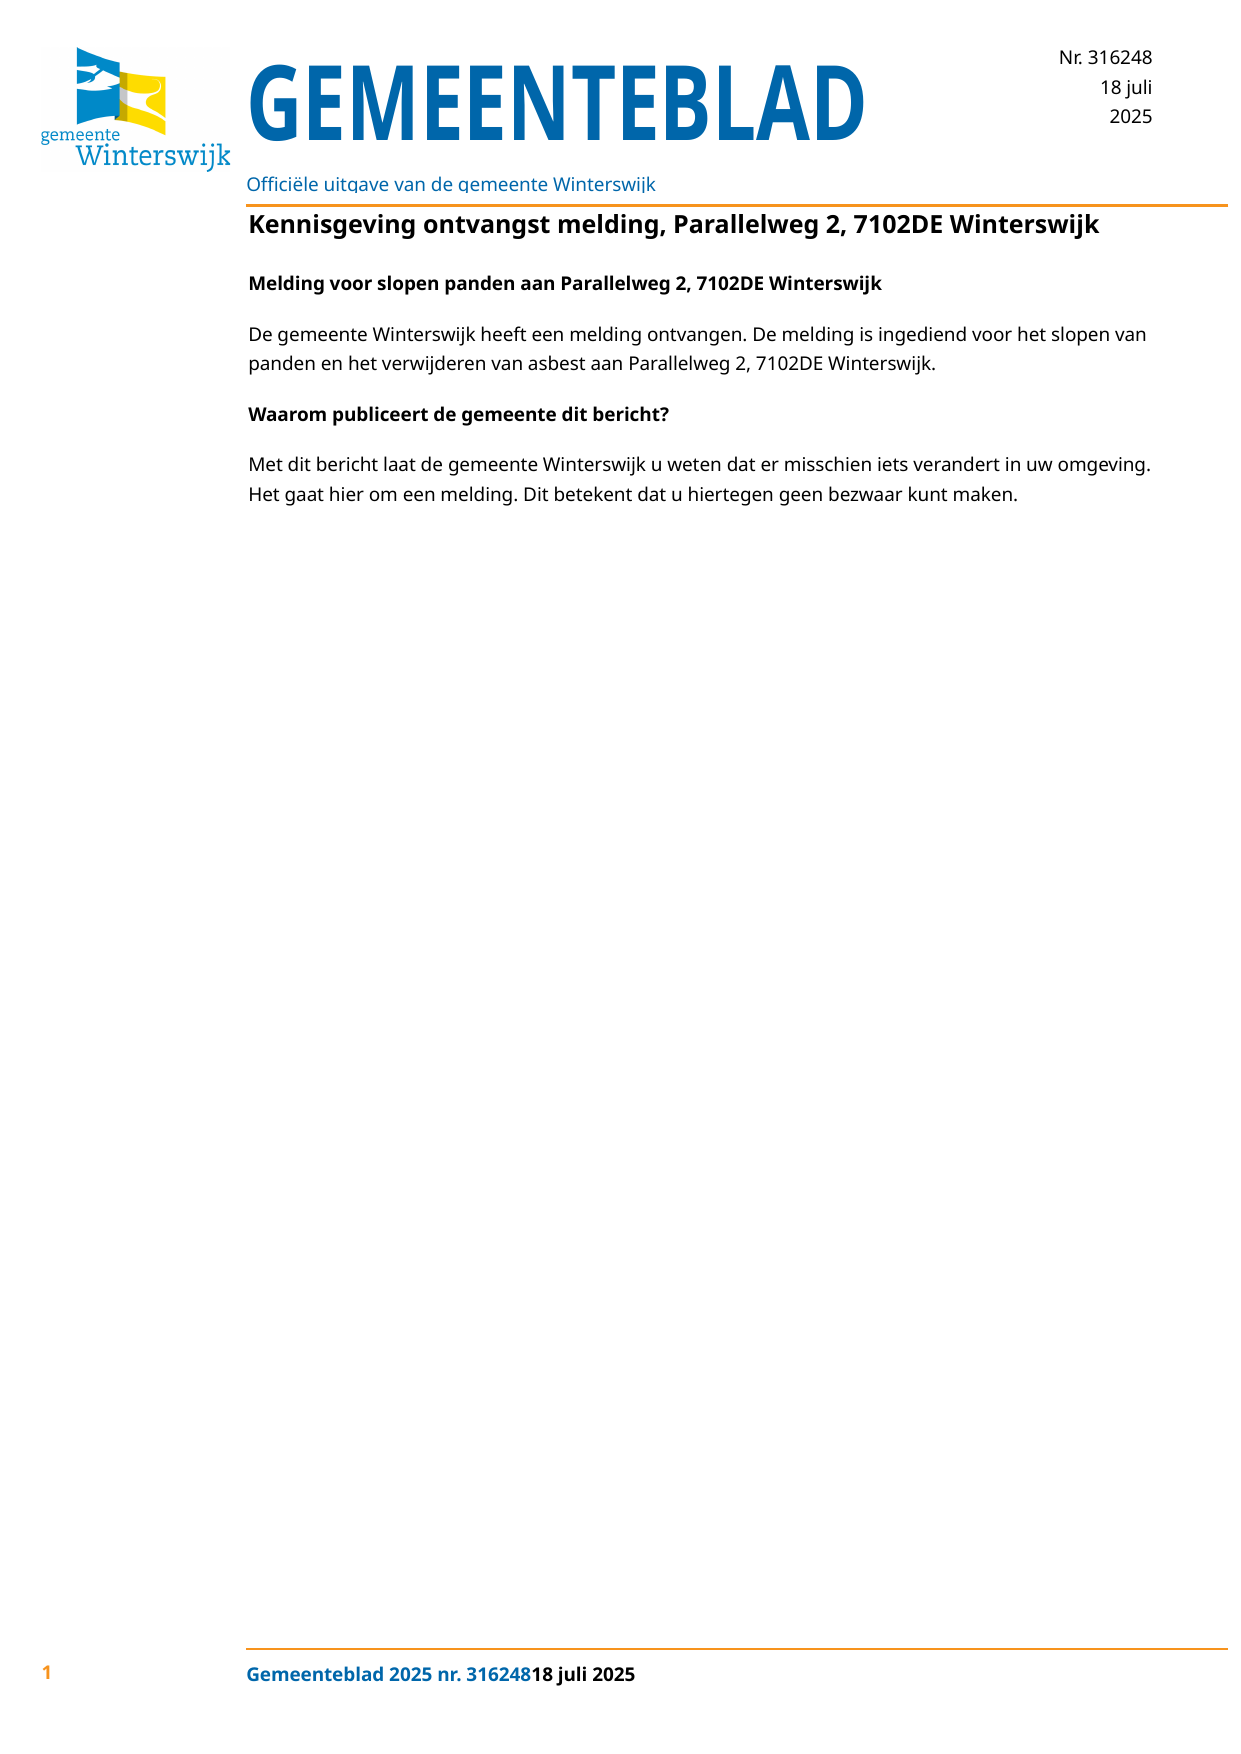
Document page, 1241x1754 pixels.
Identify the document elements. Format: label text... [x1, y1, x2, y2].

text Waarom publiceert de gemeente dit bericht? [248, 401, 1152, 426]
text Kennisgeving ontvangst melding, Parallelweg 2, 7102DE Winterswijk [248, 207, 1152, 241]
picture [225, 153, 231, 162]
picture [41, 47, 231, 172]
text Met dit bericht laat de gemeente Winterswijk u weten dat er misschien iets verandert in uw omgeving. Het gaat hier om een melding. Dit betekent dat u hiertegen geen bezwaar kunt maken. [248, 451, 1152, 506]
text Melding voor slopen panden aan Parallelweg 2, 7102DE Winterswijk [248, 270, 1152, 296]
text De gemeente Winterswijk heeft een melding ontvangen. De melding is ingediend voor het slopen van panden en het verwijderen van asbest aan Parallelweg 2, 7102DE Winterswijk. [248, 321, 1152, 376]
